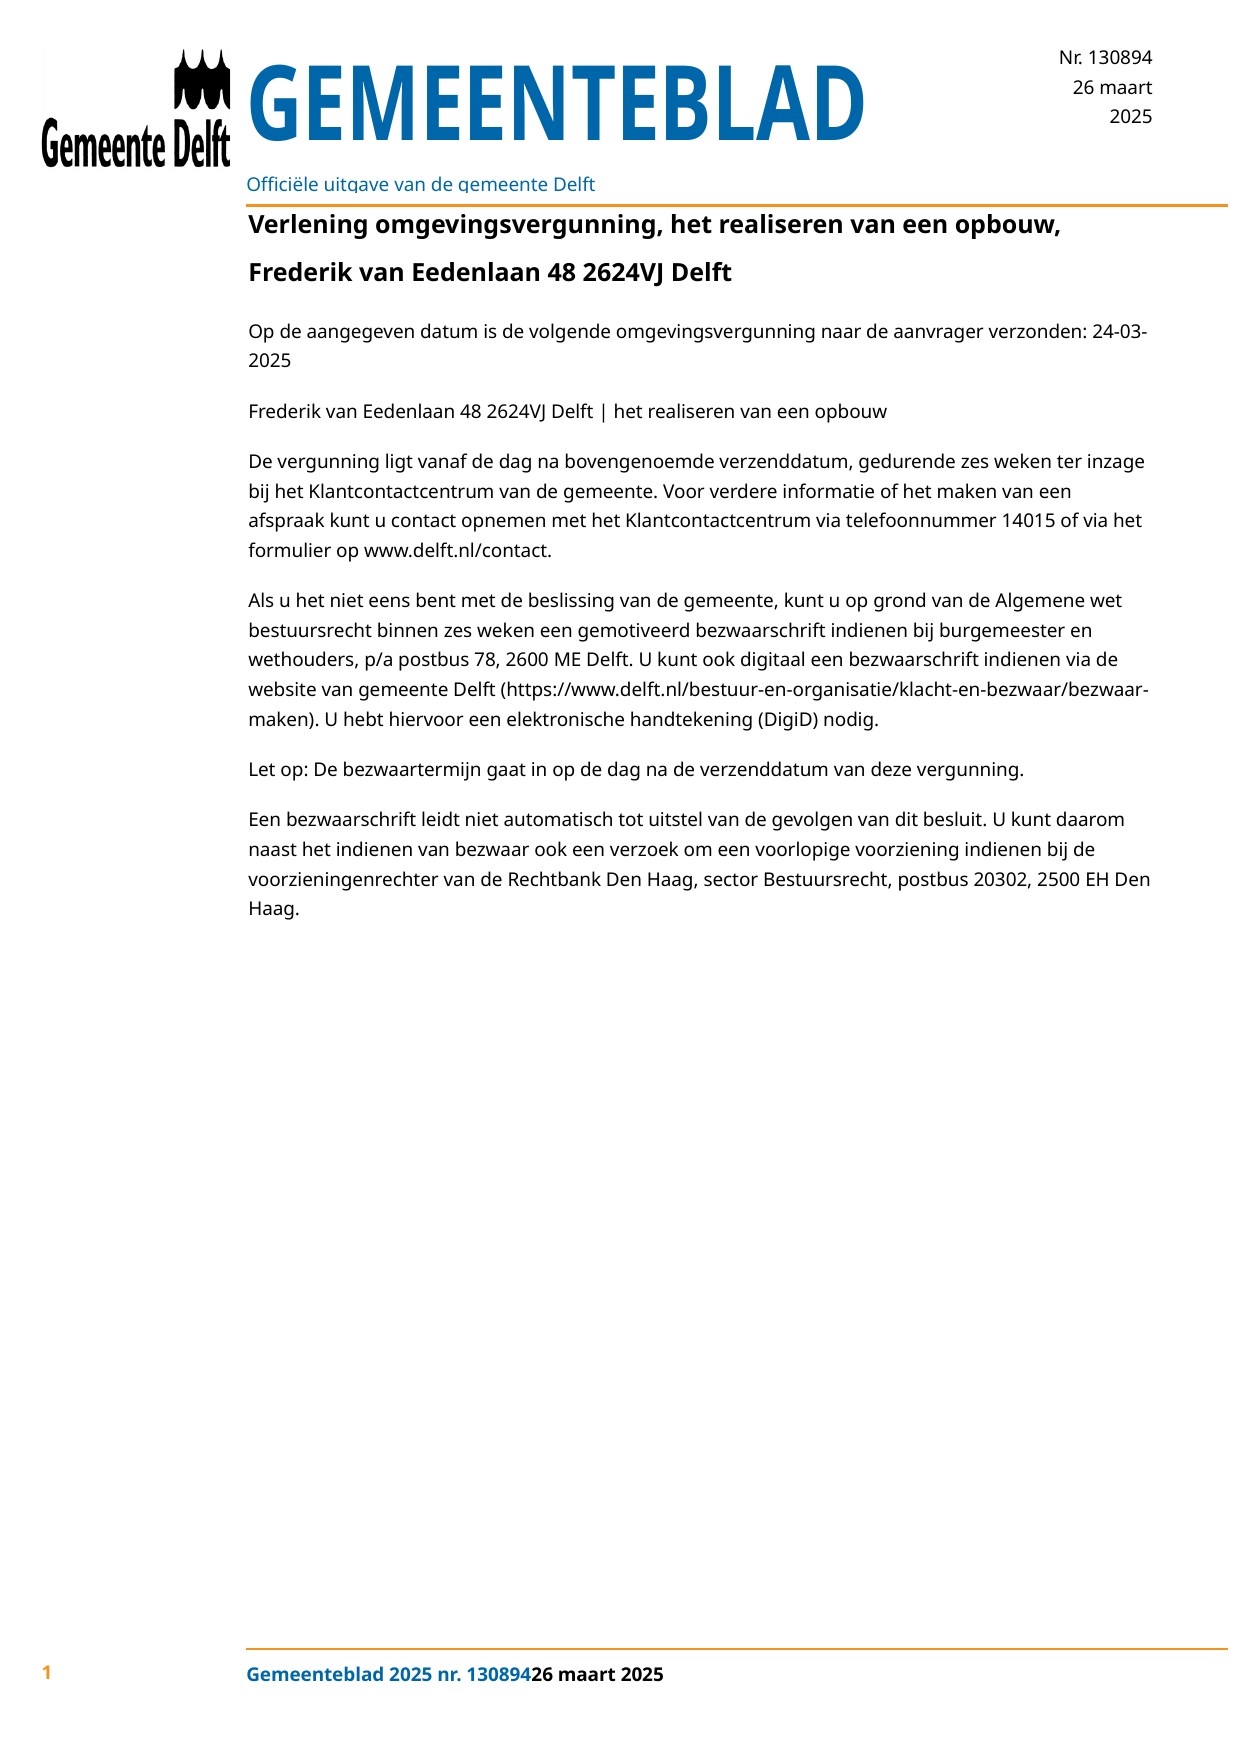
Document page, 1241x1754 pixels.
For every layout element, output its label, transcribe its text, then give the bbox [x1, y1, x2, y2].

text Een bezwaarschrift leidt niet automatisch tot uitstel van de gevolgen van dit besluit. U kunt daarom naast het indienen van bezwaar ook een verzoek om een voorlopige voorziening indienen bij de voorzieningenrechter van de Rechtbank Den Haag, sector Bestuursrecht, postbus 20302, 2500 EH Den Haag. [248, 807, 1152, 921]
text De vergunning ligt vanaf de dag na bovengenoemde verzenddatum, gedurende zes weken ter inzage bij het Klantcontactcentrum van de gemeente. Voor verdere informatie of het maken van een afspraak kunt u contact opnemen met het Klantcontactcentrum via telefoonnummer 14015 of via het formulier op www.delft.nl/contact. [248, 448, 1152, 563]
picture [41, 47, 231, 172]
text Frederik van Eedenlaan 48 2624VJ Delft | het realiseren van een opbouw [248, 398, 1152, 424]
text Als u het niet eens bent met de beslissing van de gemeente, kunt u op grond van de Algemene wet bestuursrecht binnen zes weken een gemotiveerd bezwaarschrift indienen bij burgemeester en wethouders, p/a postbus 78, 2600 ME Delft. U kunt ook digitaal een bezwaarschrift indienen via de website van gemeente Delft (https://www.delft.nl/bestuur-en-organisatie/klacht-en-bezwaar/bezwaar-maken). U hebt hiervoor een elektronische handtekening (DigiD) nodig. [248, 587, 1152, 732]
text Verlening omgevingsvergunning, het realiseren van een opbouw, Frederik van Eedenlaan 48 2624VJ Delft [248, 207, 1152, 288]
text Let op: De bezwaartermijn gaat in op de dag na de verzenddatum van deze vergunning. [248, 756, 1152, 782]
text Op de aangegeven datum is de volgende omgevingsvergunning naar de aanvrager verzonden: 24-03-2025 [248, 318, 1152, 373]
